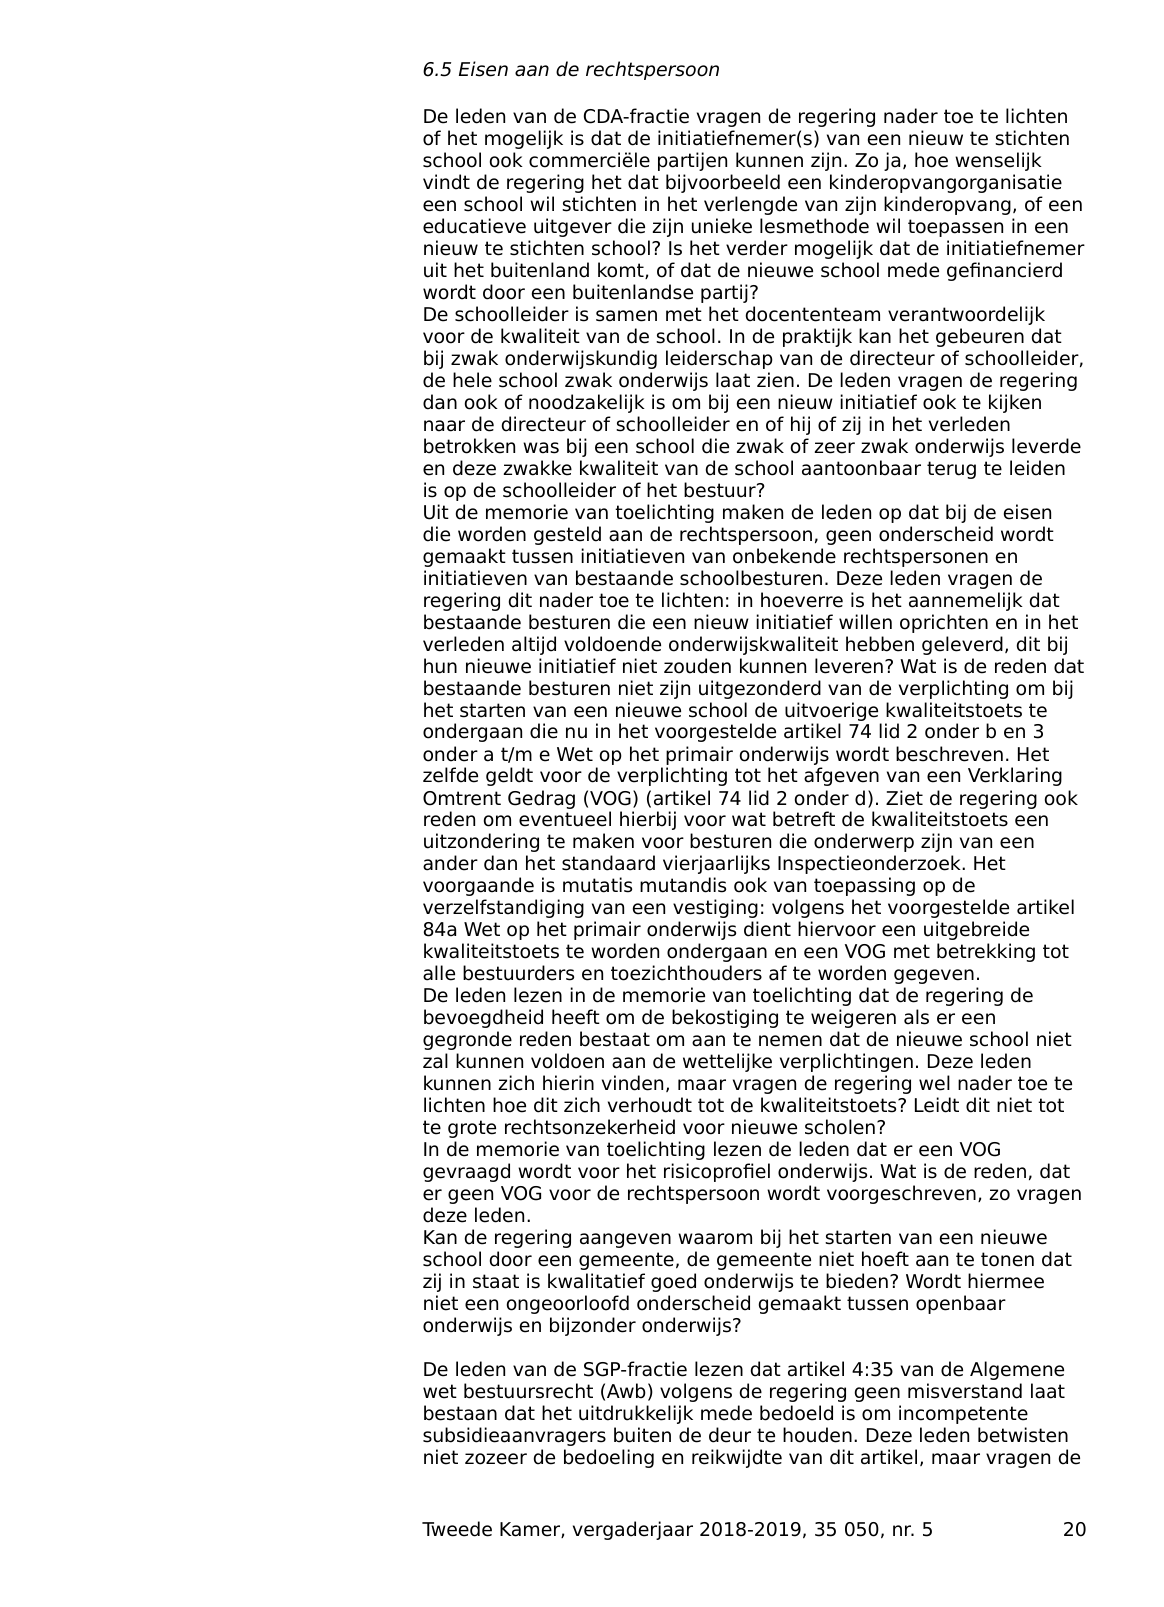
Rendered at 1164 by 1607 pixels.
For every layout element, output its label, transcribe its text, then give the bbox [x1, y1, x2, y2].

text De leden van de SGP-fractie lezen dat artikel 4:35 van de Algemene wet bestuursrecht (Awb) volgens de regering geen misverstand laat bestaan dat het uitdrukkelijk mede bedoeld is om incompetente subsidieaanvragers buiten de deur te houden. Deze leden betwisten niet zozeer de bedoeling en reikwijdte van dit artikel, maar vragen de [422, 1359, 1087, 1469]
text De leden van de CDA-fractie vragen de regering nader toe te lichten of het mogelijk is dat de initiatiefnemer(s) van een nieuw te stichten school ook commerciële partijen kunnen zijn. Zo ja, hoe wenselijk vindt de regering het dat bijvoorbeeld een kinderopvangorganisatie een school wil stichten in het verlengde van zijn kinderopvang, of een educatieve uitgever die zijn unieke lesmethode wil toepassen in een nieuw te stichten school? Is het verder mogelijk dat de initiatiefnemer uit het buitenland komt, of dat de nieuwe school mede gefinancierd wordt door een buitenlandse partij? [422, 106, 1087, 304]
subtitle 6.5 Eisen aan de rechtspersoon [422, 59, 1087, 81]
text Uit de memorie van toelichting maken de leden op dat bij de eisen die worden gesteld aan de rechtspersoon, geen onderscheid wordt gemaakt tussen initiatieven van onbekende rechtspersonen en initiatieven van bestaande schoolbesturen. Deze leden vragen de regering dit nader toe te lichten: in hoeverre is het aannemelijk dat bestaande besturen die een nieuw initiatief willen oprichten en in het verleden altijd voldoende onderwijskwaliteit hebben geleverd, dit bij hun nieuwe initiatief niet zouden kunnen leveren? Wat is de reden dat bestaande besturen niet zijn uitgezonderd van de verplichting om bij het starten van een nieuwe school de uitvoerige kwaliteitstoets te ondergaan die nu in het voorgestelde artikel 74 lid 2 onder b en 3 onder a t/m e Wet op het primair onderwijs wordt beschreven. Het zelfde geldt voor de verplichting tot het afgeven van een Verklaring Omtrent Gedrag (VOG) (artikel 74 lid 2 onder d). Ziet de regering ook reden om eventueel hierbij voor wat betreft de kwaliteitstoets een uitzondering te maken voor besturen die onderwerp zijn van een ander dan het standaard vierjaarlijks Inspectieonderzoek. Het voorgaande is mutatis mutandis ook van toepassing op de verzelfstandiging van een vestiging: volgens het voorgestelde artikel 84a Wet op het primair onderwijs dient hiervoor een uitgebreide kwaliteitstoets te worden ondergaan en een VOG met betrekking tot alle bestuurders en toezichthouders af te worden gegeven. [422, 502, 1087, 985]
text In de memorie van toelichting lezen de leden dat er een VOG gevraagd wordt voor het risicoprofiel onderwijs. Wat is de reden, dat er geen VOG voor de rechtspersoon wordt voorgeschreven, zo vragen deze leden. [422, 1139, 1087, 1227]
text Kan de regering aangeven waarom bij het starten van een nieuwe school door een gemeente, de gemeente niet hoeft aan te tonen dat zij in staat is kwalitatief goed onderwijs te bieden? Wordt hiermee niet een ongeoorloofd onderscheid gemaakt tussen openbaar onderwijs en bijzonder onderwijs? [422, 1227, 1087, 1337]
text De leden lezen in de memorie van toelichting dat de regering de bevoegdheid heeft om de bekostiging te weigeren als er een gegronde reden bestaat om aan te nemen dat de nieuwe school niet zal kunnen voldoen aan de wettelijke verplichtingen. Deze leden kunnen zich hierin vinden, maar vragen de regering wel nader toe te lichten hoe dit zich verhoudt tot de kwaliteitstoets? Leidt dit niet tot te grote rechtsonzekerheid voor nieuwe scholen? [422, 985, 1087, 1139]
text De schoolleider is samen met het docententeam verantwoordelijk voor de kwaliteit van de school. In de praktijk kan het gebeuren dat bij zwak onderwijskundig leiderschap van de directeur of schoolleider, de hele school zwak onderwijs laat zien. De leden vragen de regering dan ook of noodzakelijk is om bij een nieuw initiatief ook te kijken naar de directeur of schoolleider en of hij of zij in het verleden betrokken was bij een school die zwak of zeer zwak onderwijs leverde en deze zwakke kwaliteit van de school aantoonbaar terug te leiden is op de schoolleider of het bestuur? [422, 304, 1087, 502]
